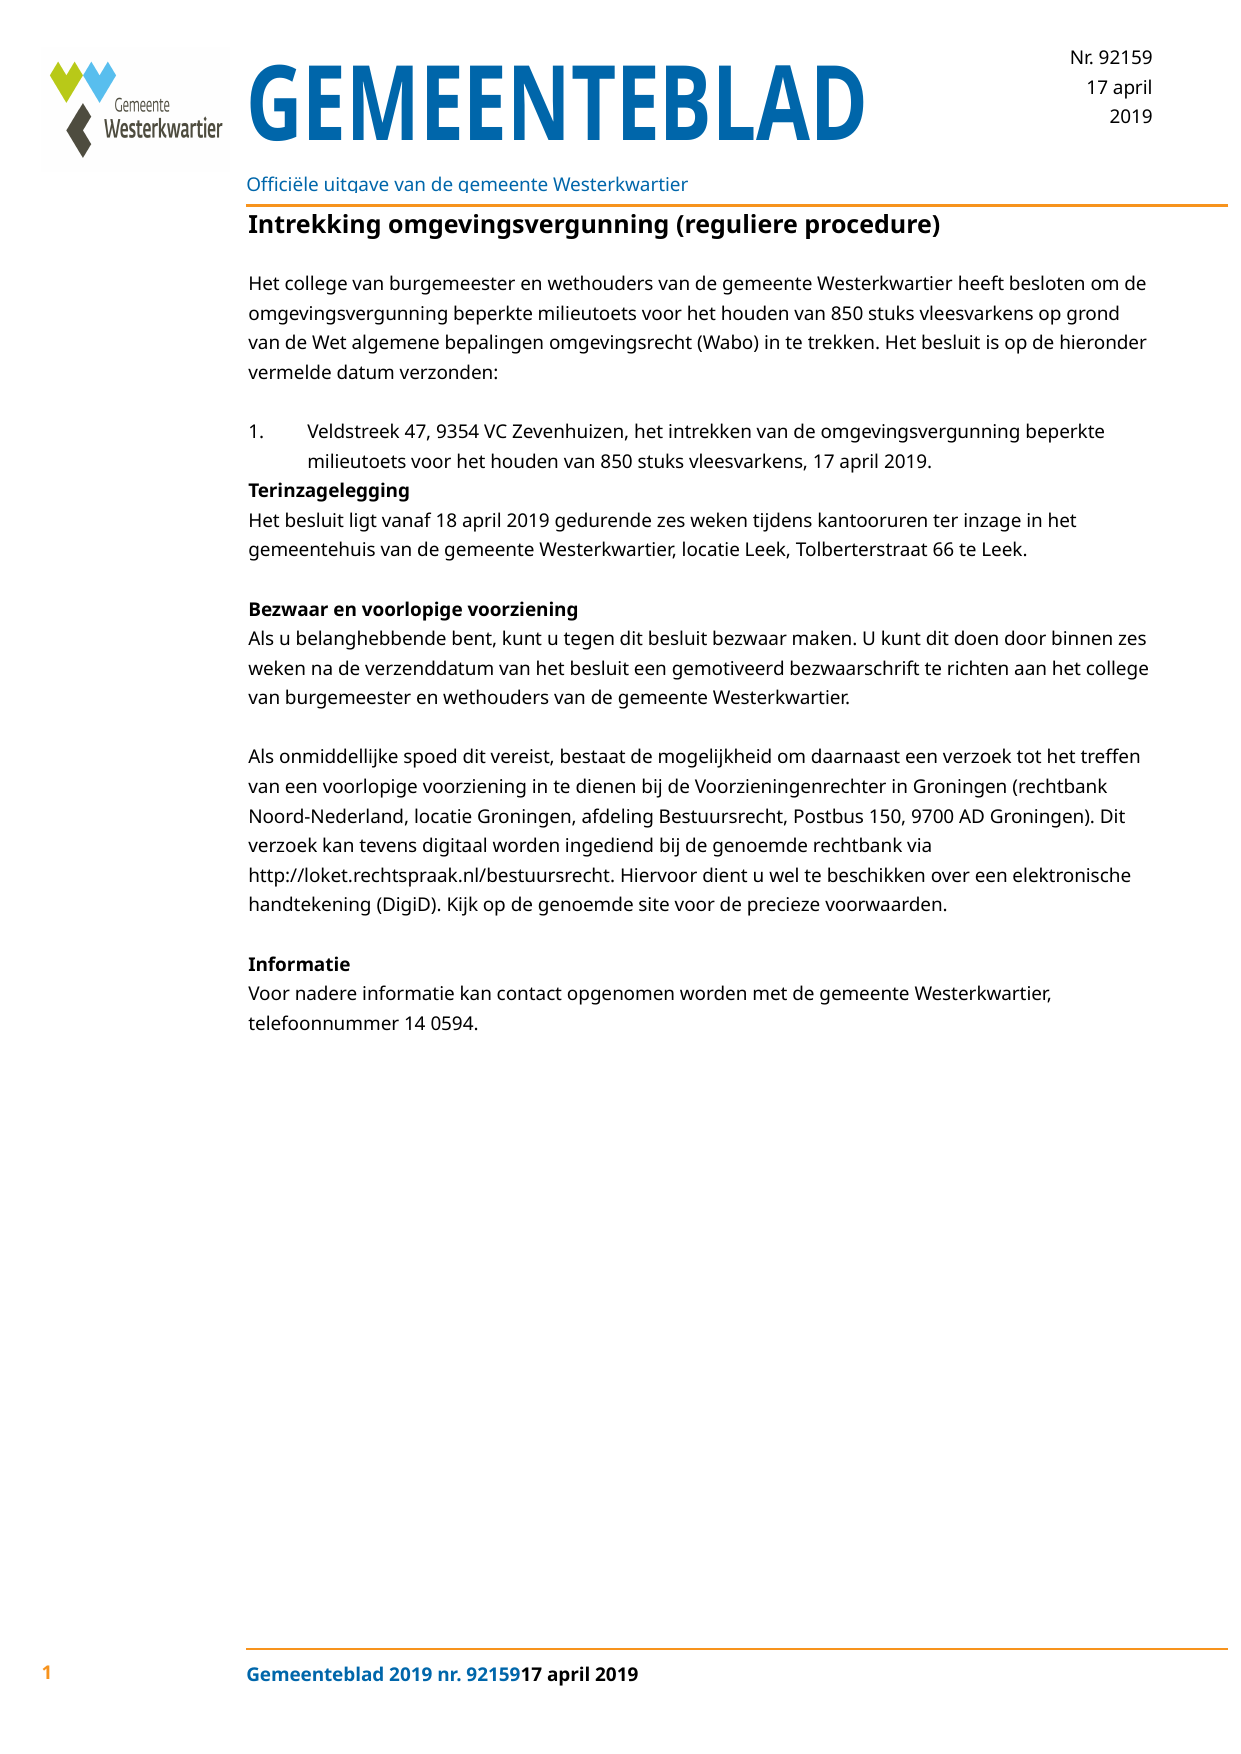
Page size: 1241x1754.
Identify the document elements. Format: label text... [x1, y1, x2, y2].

picture [41, 47, 231, 172]
text Intrekking omgevingsvergunning (reguliere procedure) [248, 207, 1152, 241]
text Voor nadere informatie kan contact opgenomen worden met de gemeente Westerkwartier, telefoonnummer 14 0594. [248, 980, 1152, 1036]
text Het besluit ligt vanaf 18 april 2019 gedurende zes weken tijdens kantooruren ter inzage in het gemeentehuis van de gemeente Westerkwartier, locatie Leek, Tolberterstraat 66 te Leek. [248, 507, 1152, 562]
text Als onmiddellijke spoed dit vereist, bestaat de mogelijkheid om daarnaast een verzoek tot het treffen van een voorlopige voorziening in te dienen bij de Voorzieningenrechter in Groningen (rechtbank Noord-Nederland, locatie Groningen, afdeling Bestuurs­recht, Postbus 150, 9700 AD Groningen). Dit verzoek kan tevens digitaal worden ingediend bij de genoemde rechtbank via http://loket.rechtspraak.nl/bestuursrecht. Hiervoor dient u wel te beschikken over een elektronische handtekening (DigiD). Kijk op de genoemde site voor de precieze voorwaarden. [248, 744, 1152, 917]
text Informatie [248, 951, 1152, 976]
text Het college van burgemeester en wethouders van de gemeente Westerkwartier heeft besloten om de omgevingsvergunning beperkte milieutoets voor het houden van 850 stuks vleesvarkens op grond van de Wet algemene bepalingen omgevingsrecht (Wabo) in te trekken. Het besluit is op de hieronder vermelde datum verzonden: [248, 270, 1152, 385]
text Terinzagelegging [248, 477, 1152, 503]
text Bezwaar en voorlopige voorziening [248, 596, 1152, 621]
list Veldstreek 47, 9354 VC Zevenhuizen, het intrekken van de omgevingsvergunning beperkte milieutoets voor het houden van 850 stuks vleesvarkens, 17 april 2019. [248, 418, 1152, 473]
text Als u belanghebbende bent, kunt u tegen dit besluit bezwaar maken. U kunt dit doen door binnen zes weken na de verzenddatum van het besluit een gemotiveerd bezwaarschrift te richten aan het college van burgemeester en wethouders van de gemeente Westerkwartier. [248, 625, 1152, 710]
